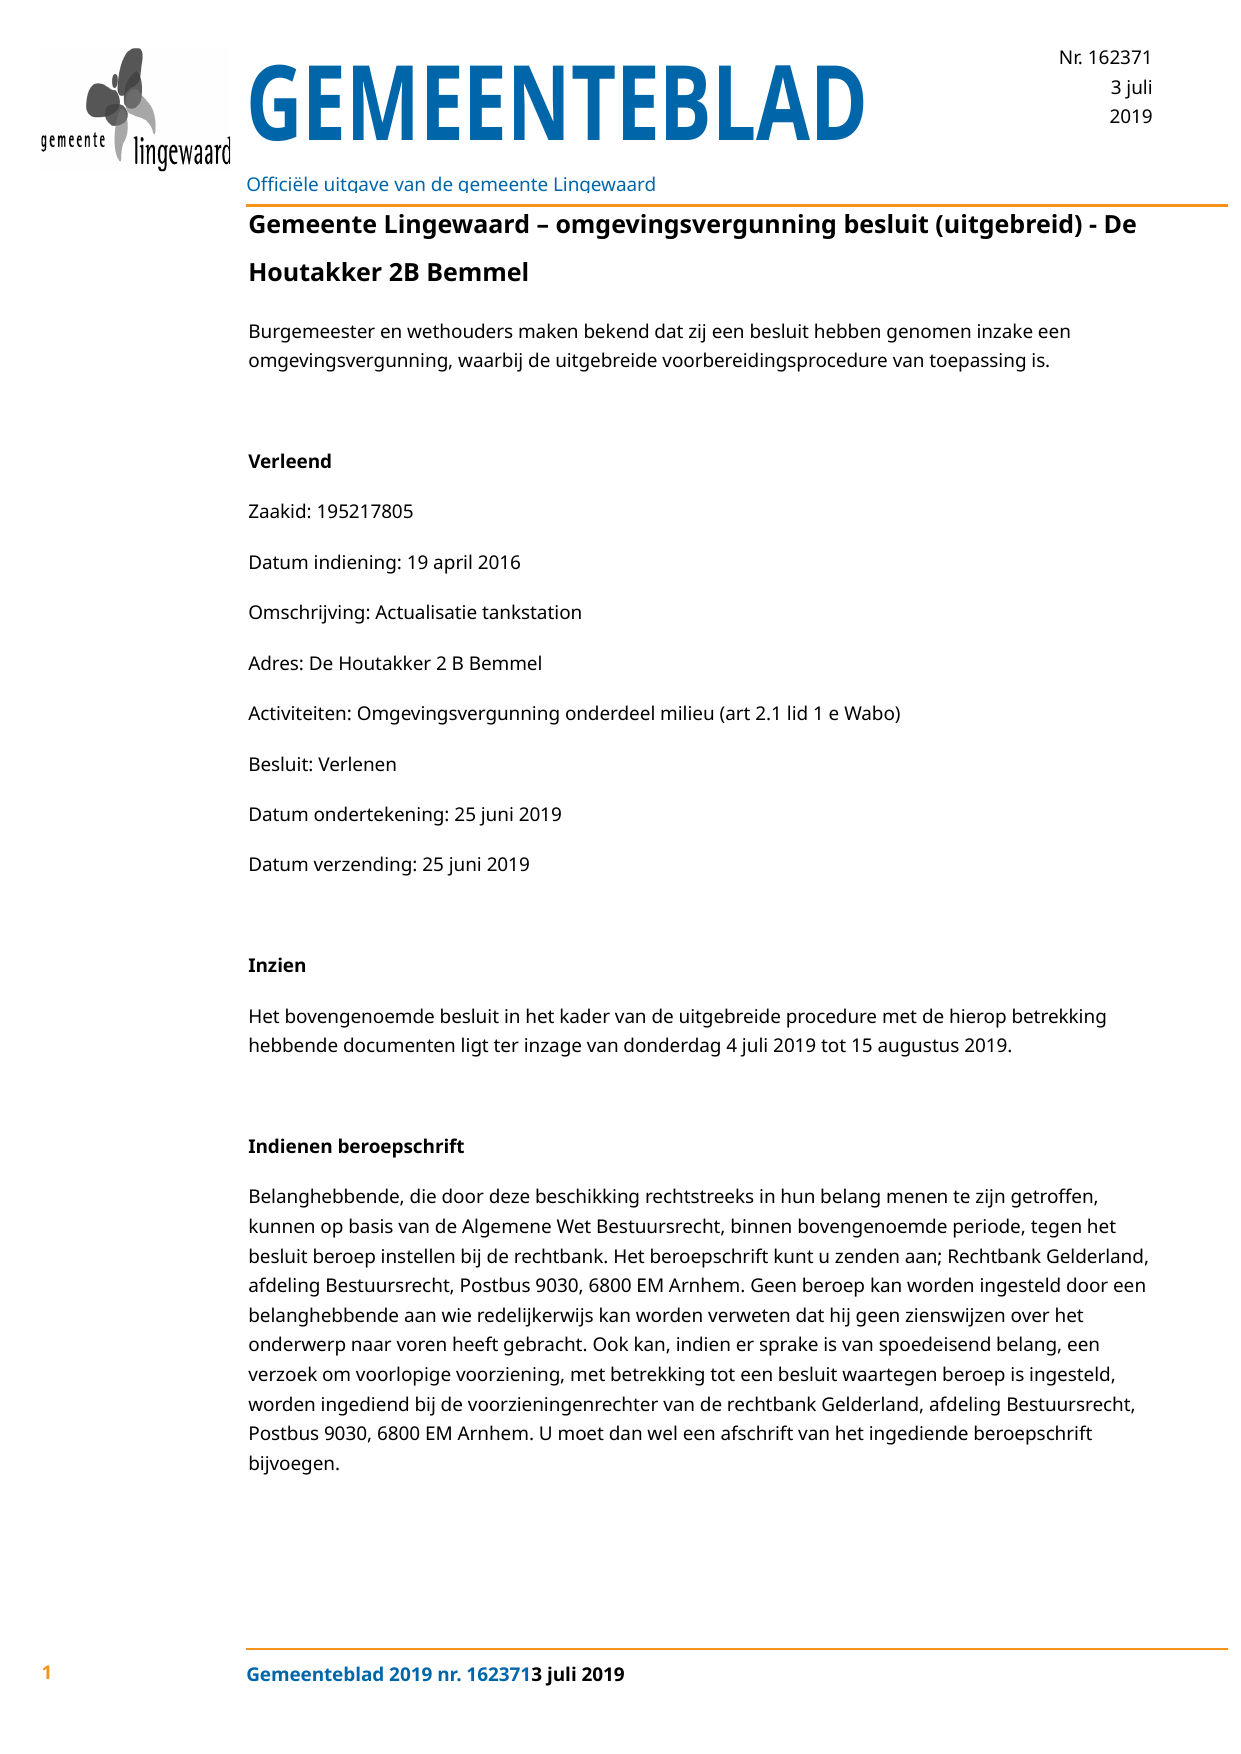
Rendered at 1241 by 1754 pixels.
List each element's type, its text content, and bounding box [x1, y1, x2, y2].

text Datum indiening: 19 april 2016 [248, 549, 1152, 575]
text Datum ondertekening: 25 juni 2019 [248, 801, 1152, 827]
text Gemeente Lingewaard – omgevingsvergunning besluit (uitgebreid) - De Houtakker 2B Bemmel [248, 207, 1152, 288]
text Inzien [248, 952, 1152, 978]
text Burgemeester en wethouders maken bekend dat zij een besluit hebben genomen inzake een omgevingsvergunning, waarbij de uitgebreide voorbereidingsprocedure van toepassing is. [248, 318, 1152, 373]
text Het bovengenoemde besluit in het kader van de uitgebreide procedure met de hierop betrekking hebbende documenten ligt ter inzage van donderdag 4 juli 2019 tot 15 augustus 2019. [248, 1003, 1152, 1058]
text Verleend [248, 448, 1152, 474]
text Belanghebbende, die door deze beschikking rechtstreeks in hun belang menen te zijn getroffen, kunnen op basis van de Algemene Wet Bestuursrecht, binnen bovengenoemde periode, tegen het besluit beroep instellen bij de rechtbank. Het beroepschrift kunt u zenden aan; Rechtbank Gelderland, afdeling Bestuursrecht, Postbus 9030, 6800 EM Arnhem. Geen beroep kan worden ingesteld door een belanghebbende aan wie redelijkerwijs kan worden verweten dat hij geen zienswijzen over het onderwerp naar voren heeft gebracht. Ook kan, indien er sprake is van spoedeisend belang, een verzoek om voorlopige voorziening, met betrekking tot een besluit waartegen beroep is ingesteld, worden ingediend bij de voorzieningenrechter van de rechtbank Gelderland, afdeling Bestuursrecht, Postbus 9030, 6800 EM Arnhem. U moet dan wel een afschrift van het ingediende beroepschrift bijvoegen. [248, 1184, 1152, 1476]
text Datum verzending: 25 juni 2019 [248, 852, 1152, 877]
text Activiteiten: Omgevingsvergunning onderdeel milieu (art 2.1 lid 1 e Wabo) [248, 700, 1152, 726]
picture [41, 47, 231, 172]
text Zaakid: 195217805 [248, 499, 1152, 524]
text Omschrijving: Actualisatie tankstation [248, 599, 1152, 625]
text Indienen beroepschrift [248, 1133, 1152, 1159]
text Besluit: Verlenen [248, 751, 1152, 777]
text Adres: De Houtakker 2 B Bemmel [248, 650, 1152, 676]
